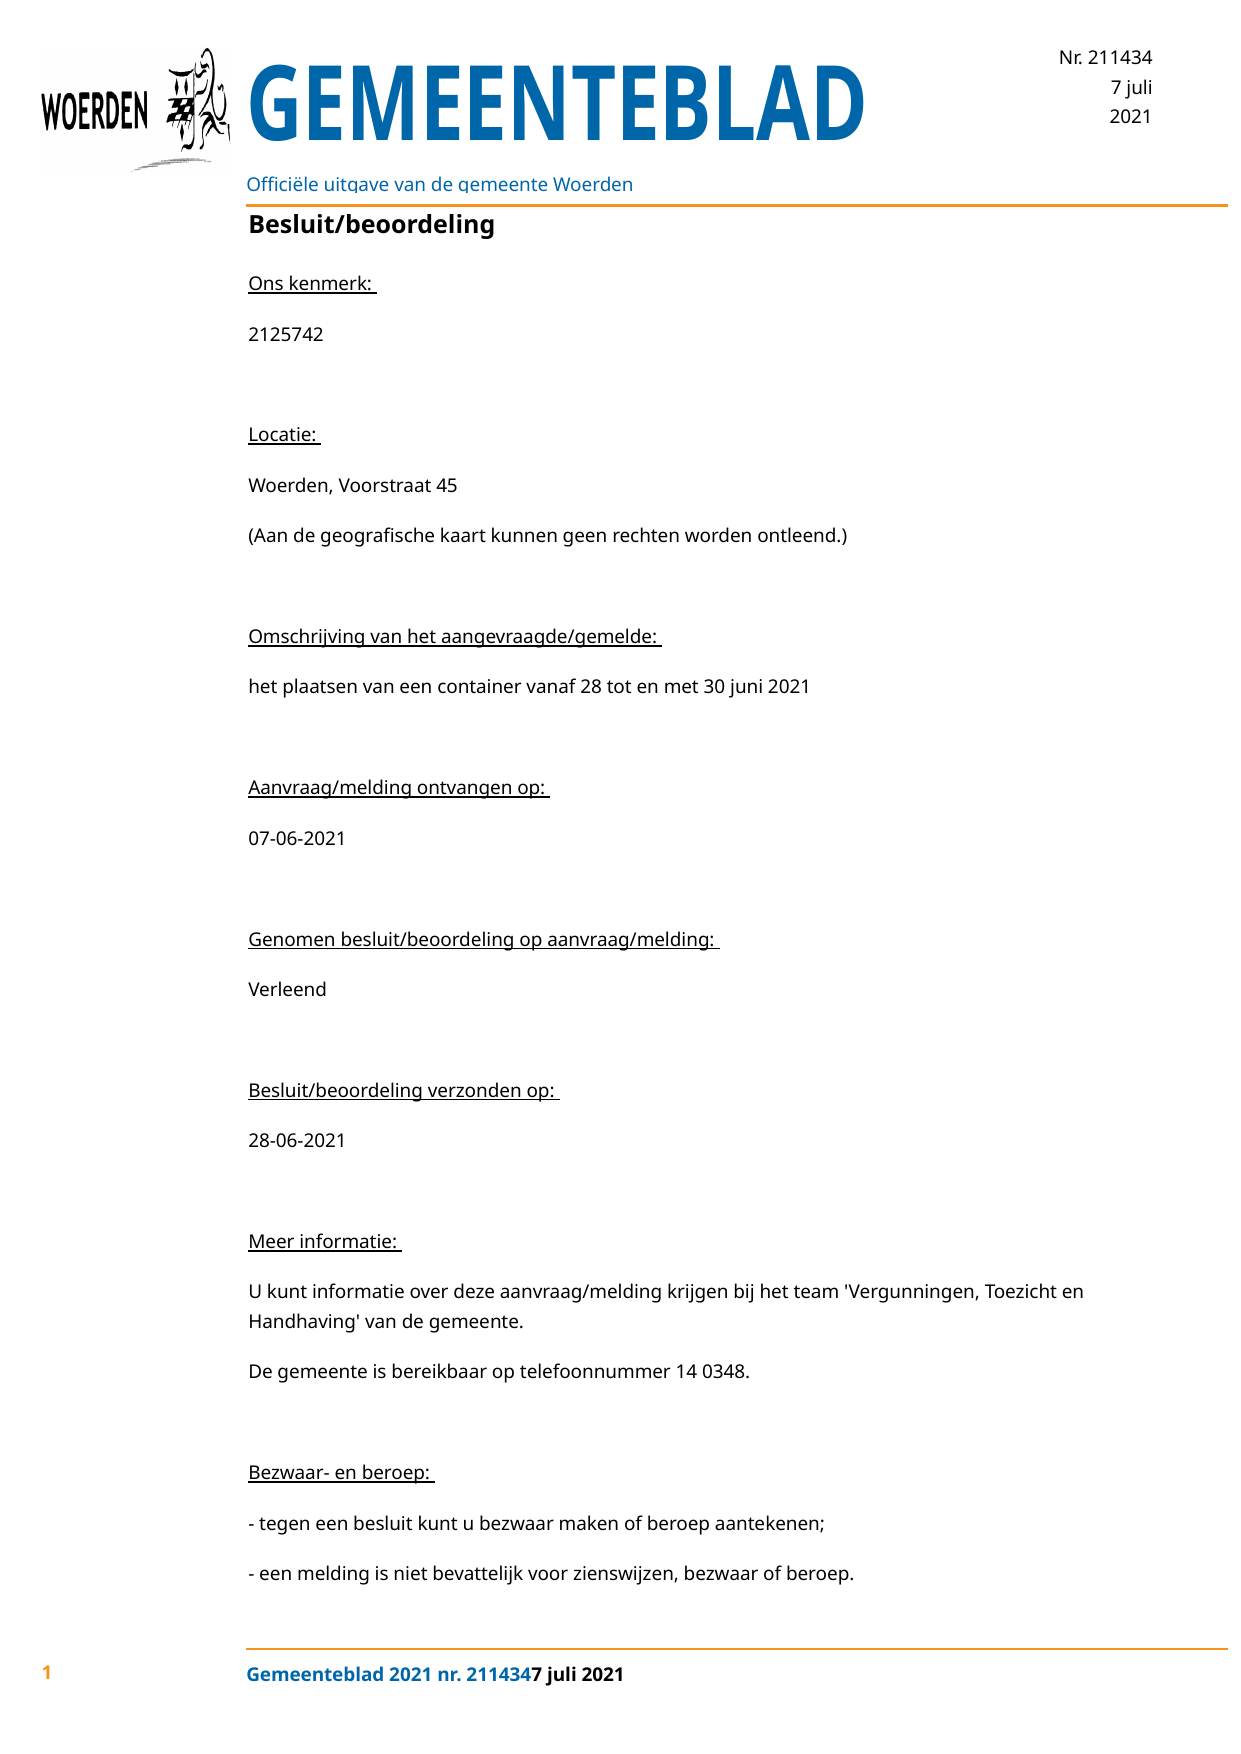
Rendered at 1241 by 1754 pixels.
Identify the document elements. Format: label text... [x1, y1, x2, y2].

text Omschrijving van het aangevraagde/gemelde: [248, 623, 1152, 649]
text 2125742 [248, 321, 1152, 346]
text het plaatsen van een container vanaf 28 tot en met 30 juni 2021 [248, 674, 1152, 699]
text Besluit/beoordeling verzonden op: [248, 1077, 1152, 1103]
text 07-06-2021 [248, 825, 1152, 851]
text Locatie: [248, 422, 1152, 447]
picture [41, 47, 231, 172]
text - een melding is niet bevattelijk voor zienswijzen, bezwaar of beroep. [248, 1560, 1152, 1586]
text De gemeente is bereikbaar op telefoonnummer 14 0348. [248, 1359, 1152, 1384]
text U kunt informatie over deze aanvraag/melding krijgen bij het team 'Vergunningen, Toezicht en Handhaving' van de gemeente. [248, 1279, 1152, 1334]
text Woerden, Voorstraat 45 [248, 472, 1152, 498]
text Ons kenmerk: [248, 270, 1152, 296]
text Aanvraag/melding ontvangen op: [248, 774, 1152, 800]
text Besluit/beoordeling [248, 207, 1152, 241]
text 28-06-2021 [248, 1127, 1152, 1153]
text Bezwaar- en beroep: [248, 1459, 1152, 1485]
text - tegen een besluit kunt u bezwaar maken of beroep aantekenen; [248, 1510, 1152, 1536]
text Genomen besluit/beoordeling op aanvraag/melding: [248, 926, 1152, 951]
text (Aan de geografische kaart kunnen geen rechten worden ontleend.) [248, 522, 1152, 548]
text Meer informatie: [248, 1228, 1152, 1254]
text Verleend [248, 976, 1152, 1002]
